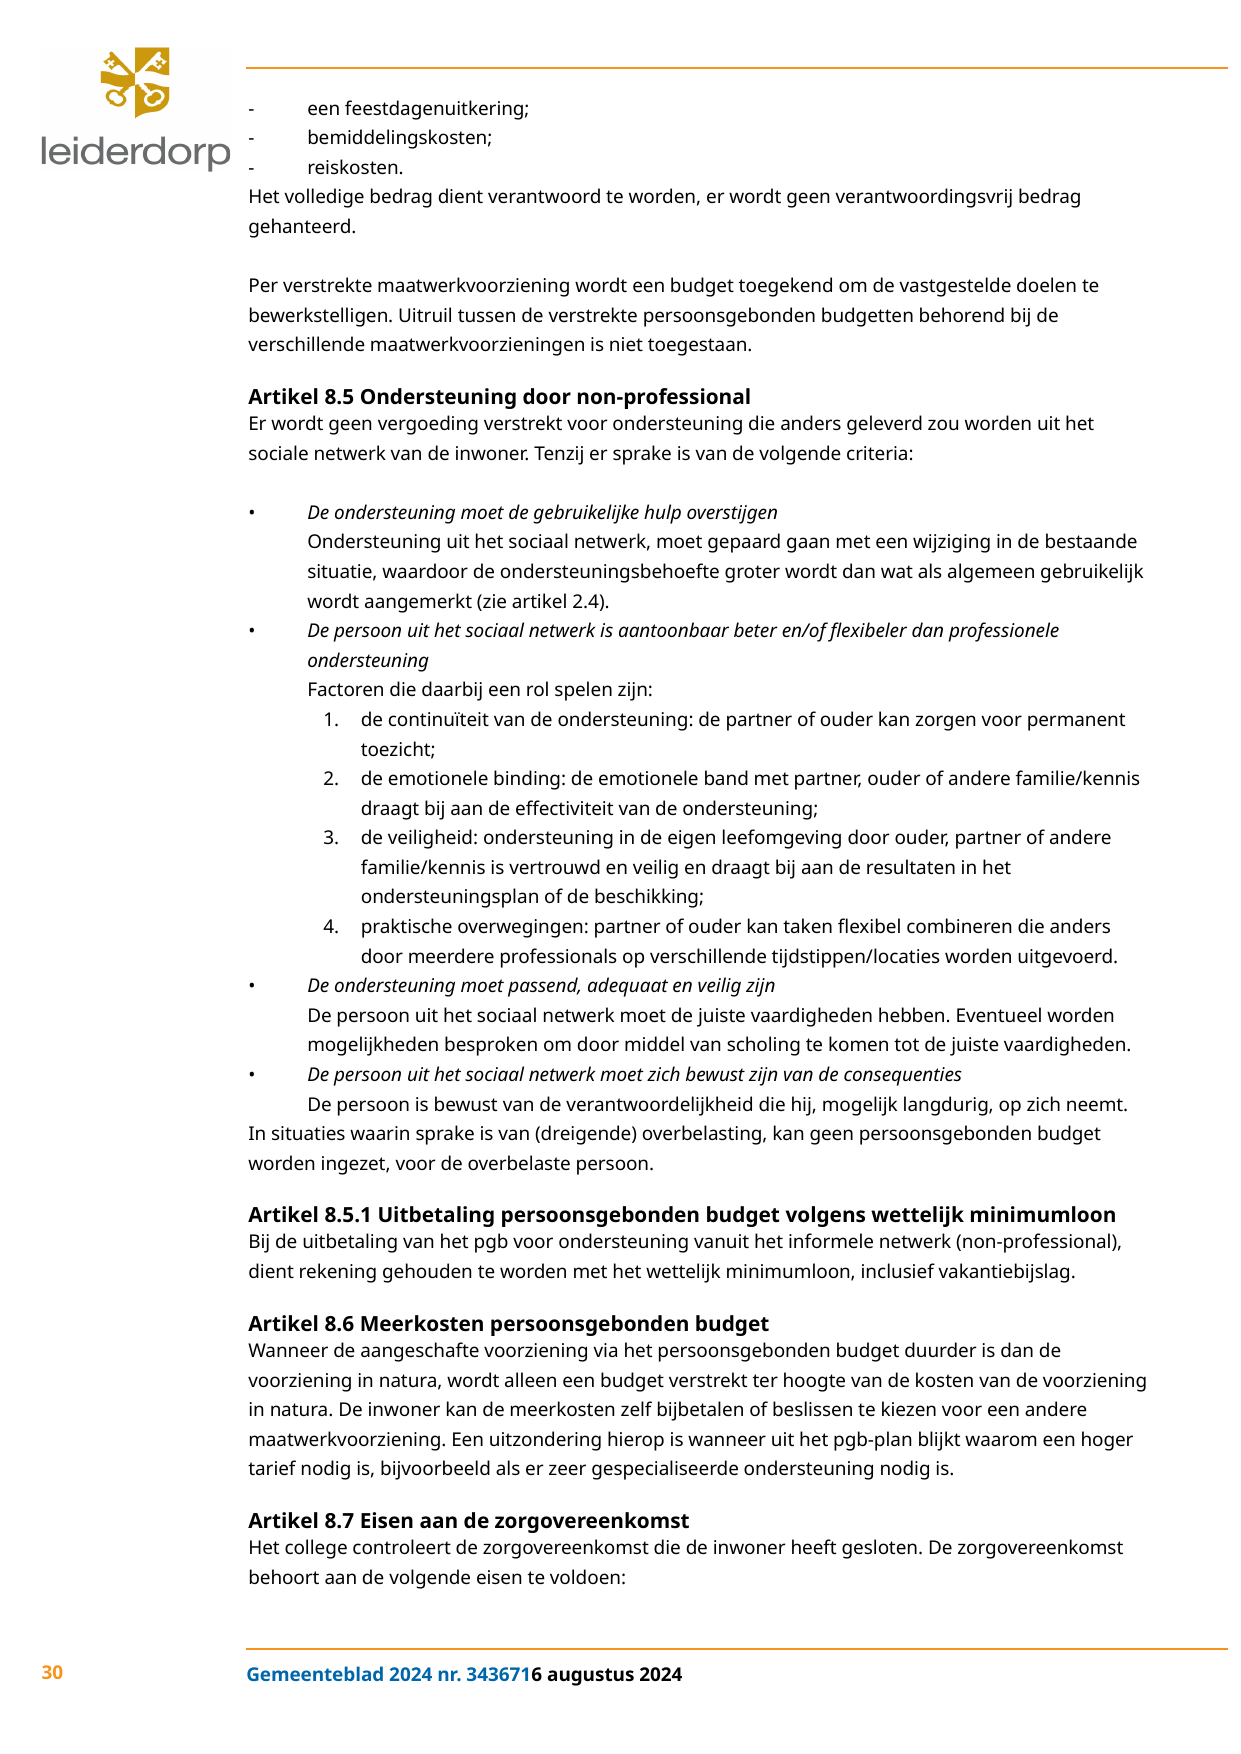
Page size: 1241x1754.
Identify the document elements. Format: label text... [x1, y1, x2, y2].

text In situaties waarin sprake is van (dreigende) overbelasting, kan geen persoonsgebonden budget worden ingezet, voor de overbelaste persoon. [248, 1120, 1152, 1176]
text Artikel 8.7 Eisen aan de zorgovereenkomst [248, 1506, 1152, 1534]
list reiskosten. [248, 154, 1152, 180]
text Wanneer de aangeschafte voorziening via het persoonsgebonden budget duurder is dan de voorziening in natura, wordt alleen een budget verstrekt ter hoogte van de kosten van de voorziening in natura. De inwoner kan de meerkosten zelf bijbetalen of beslissen te kiezen voor een andere maatwerkvoorziening. Een uitzondering hierop is wanneer uit het pgb-plan blijkt waarom een hoger tarief nodig is, bijvoorbeeld als er zeer gespecialiseerde ondersteuning nodig is. [248, 1337, 1152, 1481]
text Artikel 8.5.1 Uitbetaling persoonsgebonden budget volgens wettelijk minimumloon [248, 1200, 1152, 1229]
text Er wordt geen vergoeding verstrekt voor ondersteuning die anders geleverd zou worden uit het sociale netwerk van de inwoner. Tenzij er sprake is van de volgende criteria: [248, 410, 1152, 466]
text Artikel 8.5 Ondersteuning door non-professional [248, 382, 1152, 410]
list Factoren die daarbij een rol spelen zijn: [248, 677, 1152, 702]
picture [41, 47, 231, 172]
text Het college controleert de zorgovereenkomst die de inwoner heeft gesloten. De zorgovereenkomst behoort aan de volgende eisen te voldoen: [248, 1534, 1152, 1590]
list de emotionele binding: de emotionele band met partner, ouder of andere familie/kennis draagt bij aan de effectiviteit van de ondersteuning; [323, 765, 1152, 821]
text Artikel 8.6 Meerkosten persoonsgebonden budget [248, 1309, 1152, 1337]
list De ondersteuning moet de gebruikelijke hulp overstijgen [248, 499, 1152, 525]
list De persoon uit het sociaal netwerk moet zich bewust zijn van de consequenties [248, 1061, 1152, 1087]
list Ondersteuning uit het sociaal netwerk, moet gepaard gaan met een wijziging in de bestaande situatie, waardoor de ondersteuningsbehoefte groter wordt dan wat als algemeen gebruikelijk wordt aangemerkt (zie artikel 2.4). [248, 529, 1152, 613]
list De persoon is bewust van de verantwoordelijkheid die hij, mogelijk langdurig, op zich neemt. [248, 1091, 1152, 1116]
list De persoon uit het sociaal netwerk moet de juiste vaardigheden hebben. Eventueel worden mogelijkheden besproken om door middel van scholing te komen tot de juiste vaardigheden. [248, 1002, 1152, 1057]
text Het volledige bedrag dient verantwoord te worden, er wordt geen verantwoordingsvrij bedrag gehanteerd. [248, 183, 1152, 239]
list praktische overwegingen: partner of ouder kan taken flexibel combineren die anders door meerdere professionals op verschillende tijdstippen/locaties worden uitgevoerd. [323, 913, 1152, 968]
list bemiddelingskosten; [248, 124, 1152, 150]
list De ondersteuning moet passend, adequaat en veilig zijn [248, 972, 1152, 998]
list De persoon uit het sociaal netwerk is aantoonbaar beter en/of flexibeler dan professionele ondersteuning [248, 617, 1152, 673]
text Per verstrekte maatwerkvoorziening wordt een budget toegekend om de vastgestelde doelen te bewerkstelligen. Uitruil tussen de verstrekte persoonsgebonden budgetten behorend bij de verschillende maatwerkvoorzieningen is niet toegestaan. [248, 272, 1152, 357]
list de continuïteit van de ondersteuning: de partner of ouder kan zorgen voor permanent toezicht; [323, 706, 1152, 761]
text Bij de uitbetaling van het pgb voor ondersteuning vanuit het informele netwerk (non-professional), dient rekening gehouden te worden met het wettelijk minimumloon, inclusief vakantiebijslag. [248, 1229, 1152, 1284]
list de veiligheid: ondersteuning in de eigen leefomgeving door ouder, partner of andere familie/kennis is vertrouwd en veilig en draagt bij aan de resultaten in het ondersteuningsplan of de beschikking; [323, 824, 1152, 909]
list een feestdagenuitkering; [248, 95, 1152, 121]
